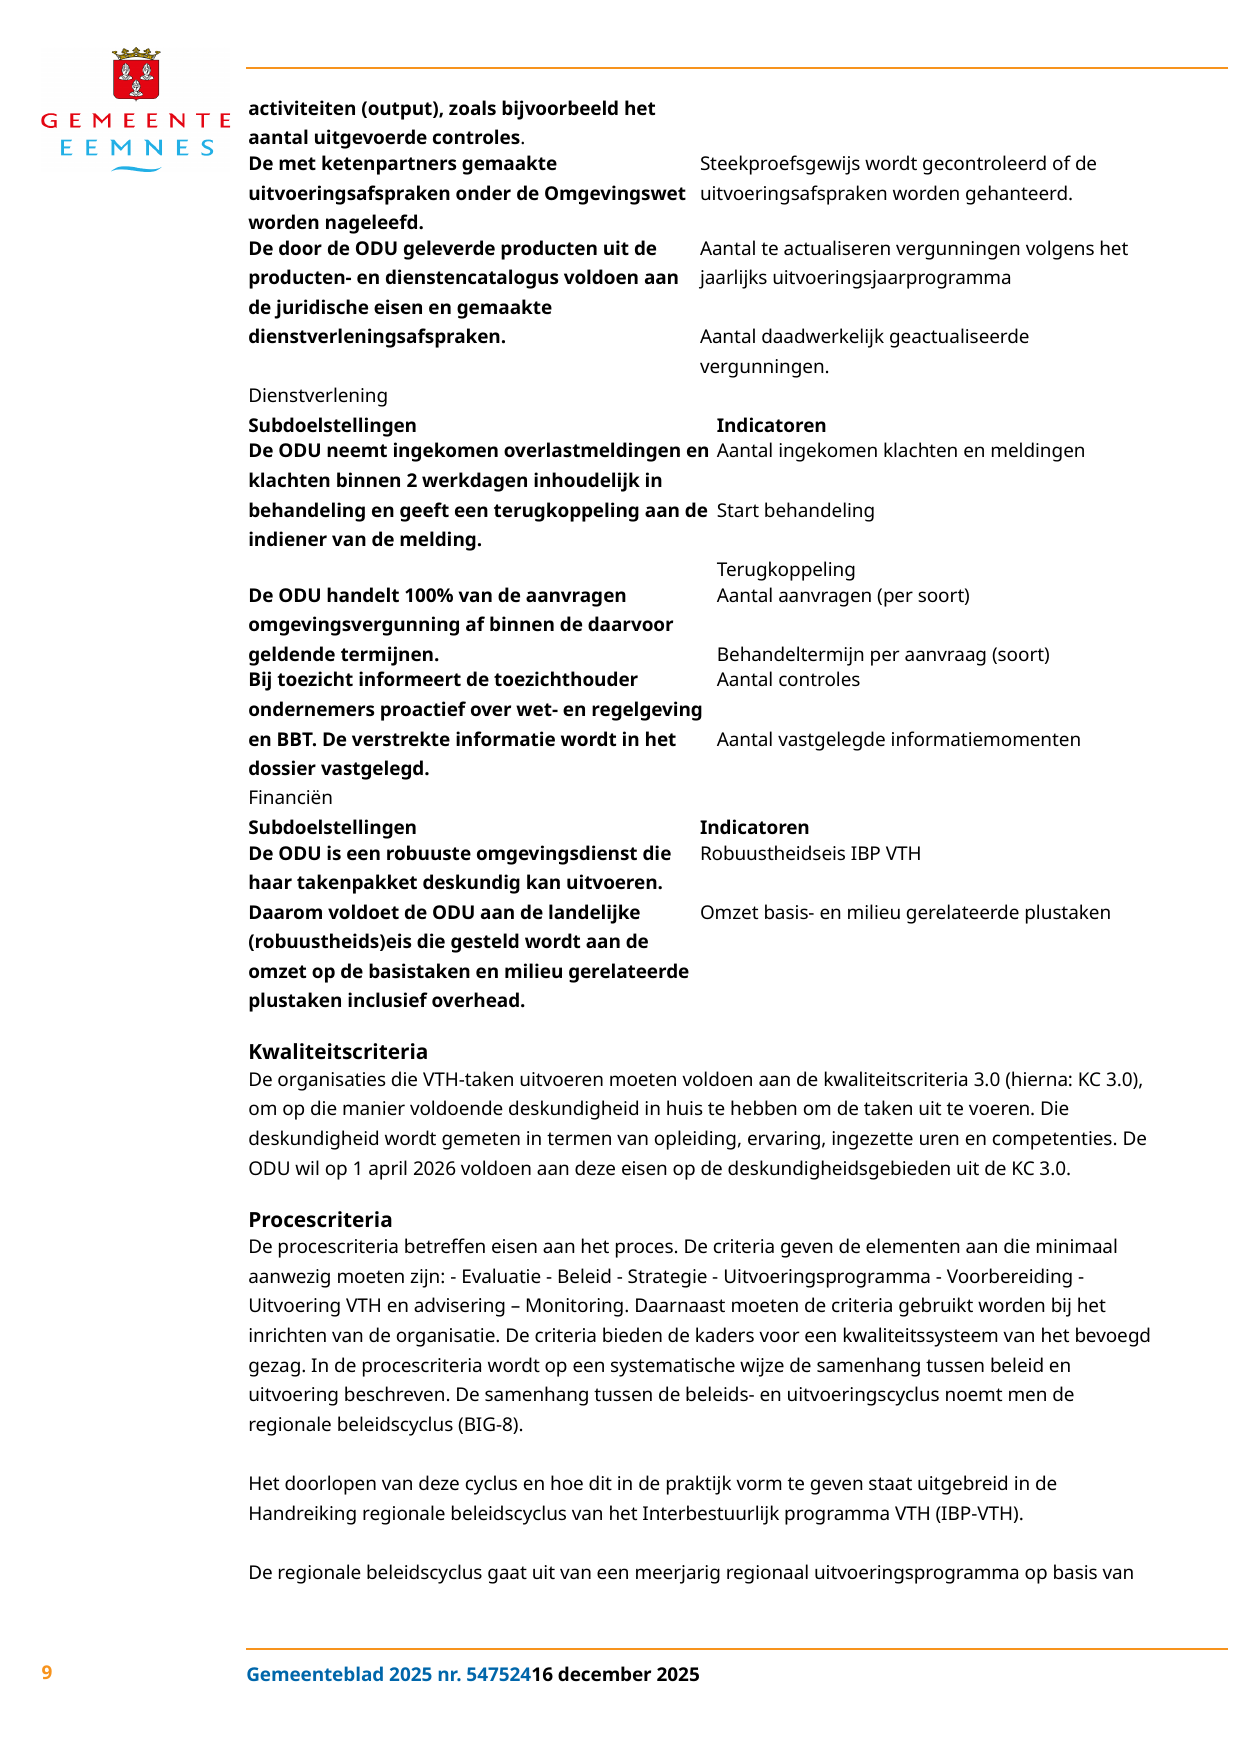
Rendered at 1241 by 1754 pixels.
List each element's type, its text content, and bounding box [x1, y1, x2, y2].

text De regionale beleidscyclus gaat uit van een meerjarig regionaal uitvoeringsprogramma op basis van [248, 1559, 1152, 1585]
table_cell Aantal aanvragen (per soort) Behandeltermijn per aanvraag (soort) [717, 582, 1152, 667]
table_header Indicatoren [717, 412, 1152, 438]
text Kwaliteitscriteria [248, 1037, 1152, 1066]
table_header Subdoelstellingen [248, 814, 700, 840]
text Financiën [248, 784, 1152, 810]
table_cell Aantal te actualiseren vergunningen volgens het jaarlijks uitvoeringsjaarprogramma Aantal daadwerkelijk geactualiseerde vergunningen. [700, 235, 1152, 379]
table_cell activiteiten (output), zoals bijvoorbeeld het aantal uitgevoerde controles. [248, 95, 700, 150]
table_header Subdoelstellingen [248, 412, 717, 438]
text Het doorlopen van deze cyclus en hoe dit in de praktijk vorm te geven staat uitgebreid in de Handreiking regionale beleidscyclus van het Interbestuurlijk programma VTH (IBP-VTH). [248, 1470, 1152, 1526]
table_header Indicatoren [700, 814, 1152, 840]
table_cell De ODU neemt ingekomen overlastmeldingen en klachten binnen 2 werkdagen inhoudelijk in behandeling en geeft een terugkoppeling aan de indiener van de melding. [248, 438, 717, 582]
table_cell De met ketenpartners gemaakte uitvoeringsafspraken onder de Omgevingswet worden nageleefd. [248, 150, 700, 235]
text De procescriteria betreffen eisen aan het proces. De criteria geven de elementen aan die minimaal aanwezig moeten zijn: - Evaluatie - Beleid - Strategie - Uitvoeringsprogramma - Voorbereiding - Uitvoering VTH en advisering – Monitoring. Daarnaast moeten de criteria gebruikt worden bij het inrichten van de organisatie. De criteria bieden de kaders voor een kwaliteitssysteem van het bevoegd gezag. In de procescriteria wordt op een systematische wijze de samenhang tussen beleid en uitvoering beschreven. De samenhang tussen de beleids- en uitvoeringscyclus noemt men de regionale beleidscyclus (BIG-8). [248, 1233, 1152, 1437]
table_cell Steekproefsgewijs wordt gecontroleerd of de uitvoeringsafspraken worden gehanteerd. [700, 150, 1152, 235]
table_cell Aantal ingekomen klachten en meldingen Start behandeling Terugkoppeling [717, 438, 1152, 582]
text Dienstverlening [248, 382, 1152, 408]
table_cell De ODU is een robuuste omgevingsdienst die haar takenpakket deskundig kan uitvoeren. Daarom voldoet de ODU aan de landelijke (robuustheids)eis die gesteld wordt aan de omzet op de basistaken en milieu gerelateerde plustaken inclusief overhead. [248, 840, 700, 1013]
text Procescriteria [248, 1205, 1152, 1233]
table_cell [700, 95, 1152, 150]
picture [41, 47, 231, 172]
table_cell Robuustheidseis IBP VTH Omzet basis- en milieu gerelateerde plustaken [700, 840, 1152, 1013]
table_cell Aantal controles Aantal vastgelegde informatiemomenten [717, 667, 1152, 781]
table_cell Bij toezicht informeert de toezichthouder ondernemers proactief over wet- en regelgeving en BBT. De verstrekte informatie wordt in het dossier vastgelegd. [248, 667, 717, 781]
table_cell De ODU handelt 100% van de aanvragen omgevingsvergunning af binnen de daarvoor geldende termijnen. [248, 582, 717, 667]
table_cell De door de ODU geleverde producten uit de producten- en dienstencatalogus voldoen aan de juridische eisen en gemaakte dienstverleningsafspraken. [248, 235, 700, 379]
text De organisaties die VTH-taken uitvoeren moeten voldoen aan de kwaliteitscriteria 3.0 (hierna: KC 3.0), om op die manier voldoende deskundigheid in huis te hebben om de taken uit te voeren. Die deskundigheid wordt gemeten in termen van opleiding, ervaring, ingezette uren en competenties. De ODU wil op 1 april 2026 voldoen aan deze eisen op de deskundigheidsgebieden uit de KC 3.0. [248, 1066, 1152, 1180]
